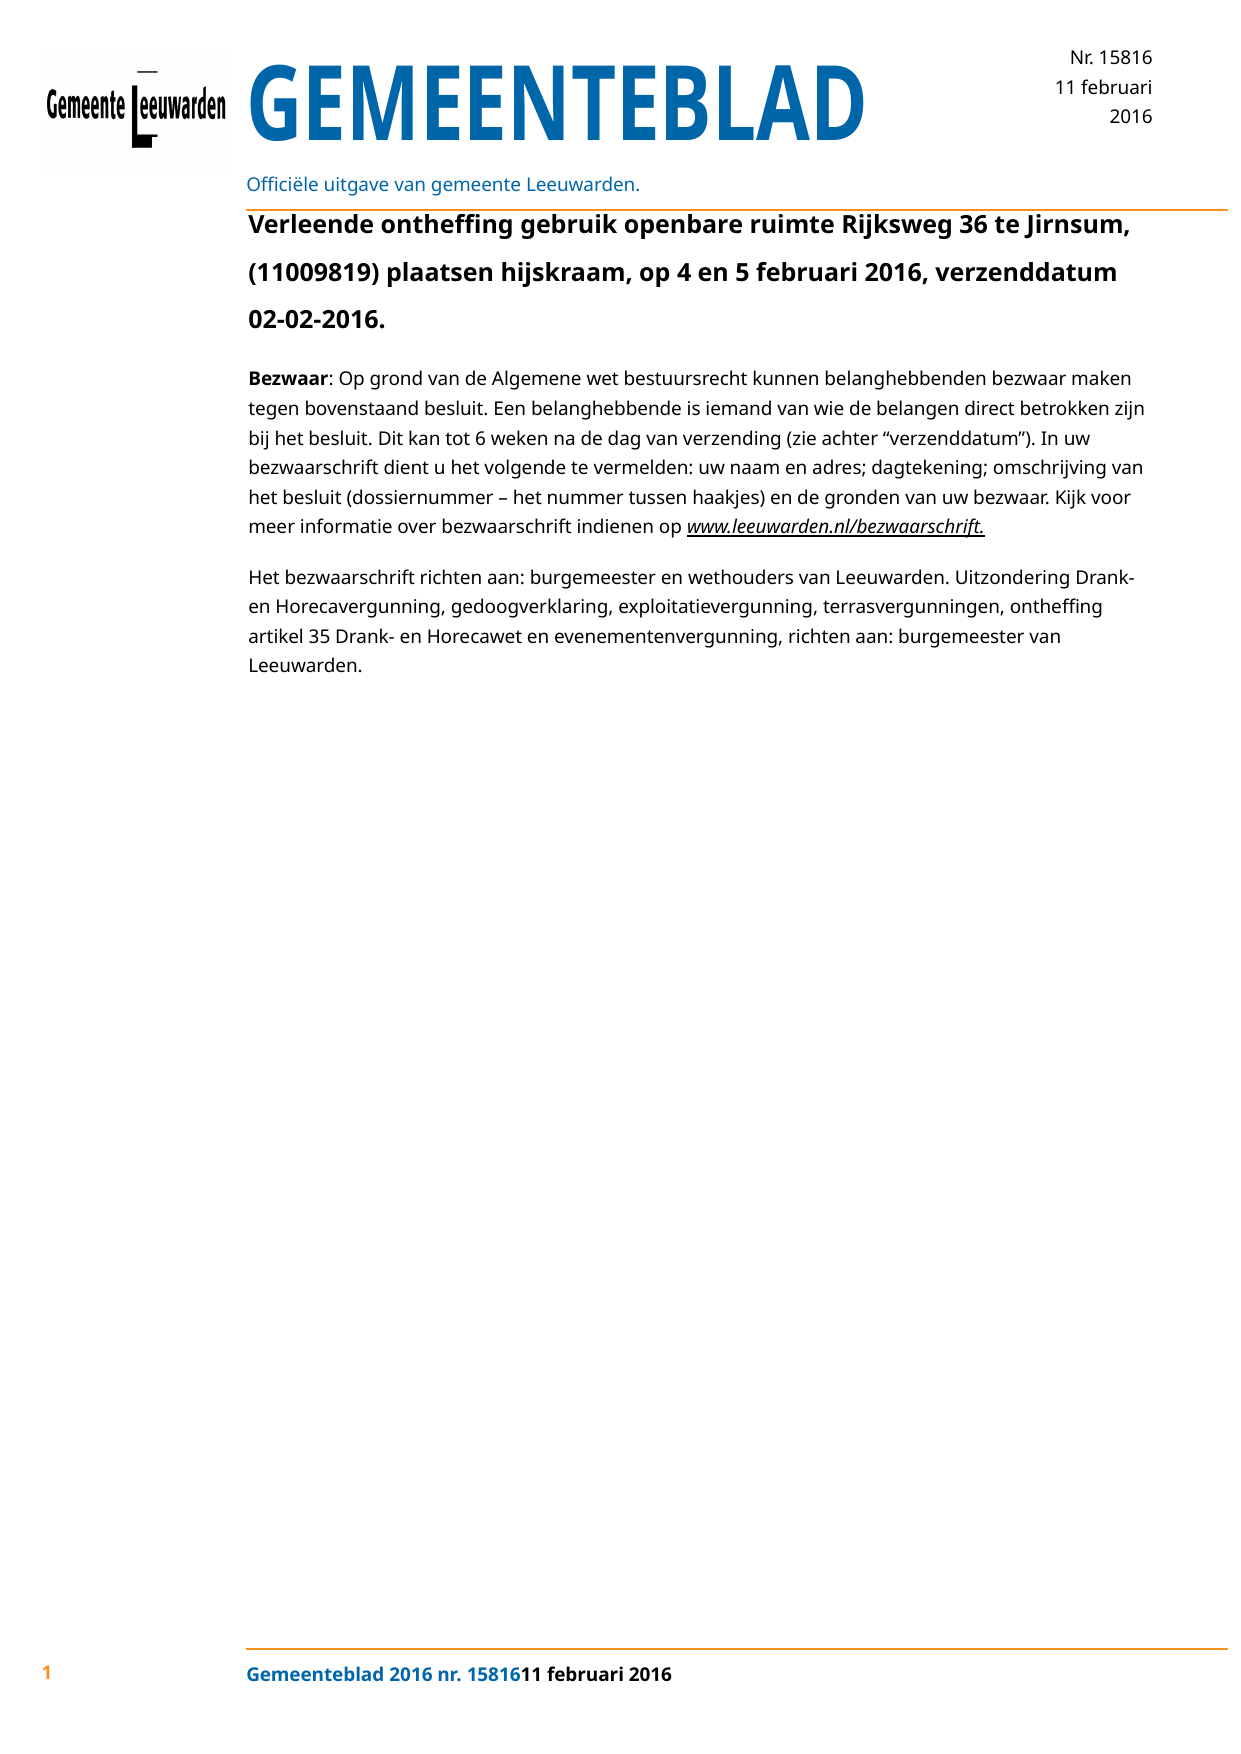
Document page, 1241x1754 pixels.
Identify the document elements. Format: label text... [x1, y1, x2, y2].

picture [41, 47, 231, 172]
text Bezwaar: Op grond van de Algemene wet bestuursrecht kunnen belanghebbenden bezwaar maken tegen bovenstaand besluit. Een belanghebbende is iemand van wie de belangen direct betrokken zijn bij het besluit. Dit kan tot 6 weken na de dag van verzending (zie achter “verzenddatum”). In uw bezwaarschrift dient u het volgende te vermelden: uw naam en adres; dagtekening; omschrijving van het besluit (dossiernummer – het nummer tussen haakjes) en de gronden van uw bezwaar. Kijk voor meer informatie over bezwaarschrift indienen op www.leeuwarden.nl/bezwaarschrift. [248, 366, 1152, 539]
text Verleende ontheffing gebruik openbare ruimte Rijksweg 36 te Jirnsum, (11009819) plaatsen hijskraam, op 4 en 5 februari 2016, verzenddatum 02-02-2016. [248, 211, 1152, 336]
text Het bezwaarschrift richten aan: burgemeester en wethouders van Leeuwarden. Uitzondering Drank- en Horecavergunning, gedoogverklaring, exploitatievergunning, terrasvergunningen, ontheffing artikel 35 Drank- en Horecawet en evenementenvergunning, richten aan: burgemeester van Leeuwarden. [248, 564, 1152, 678]
